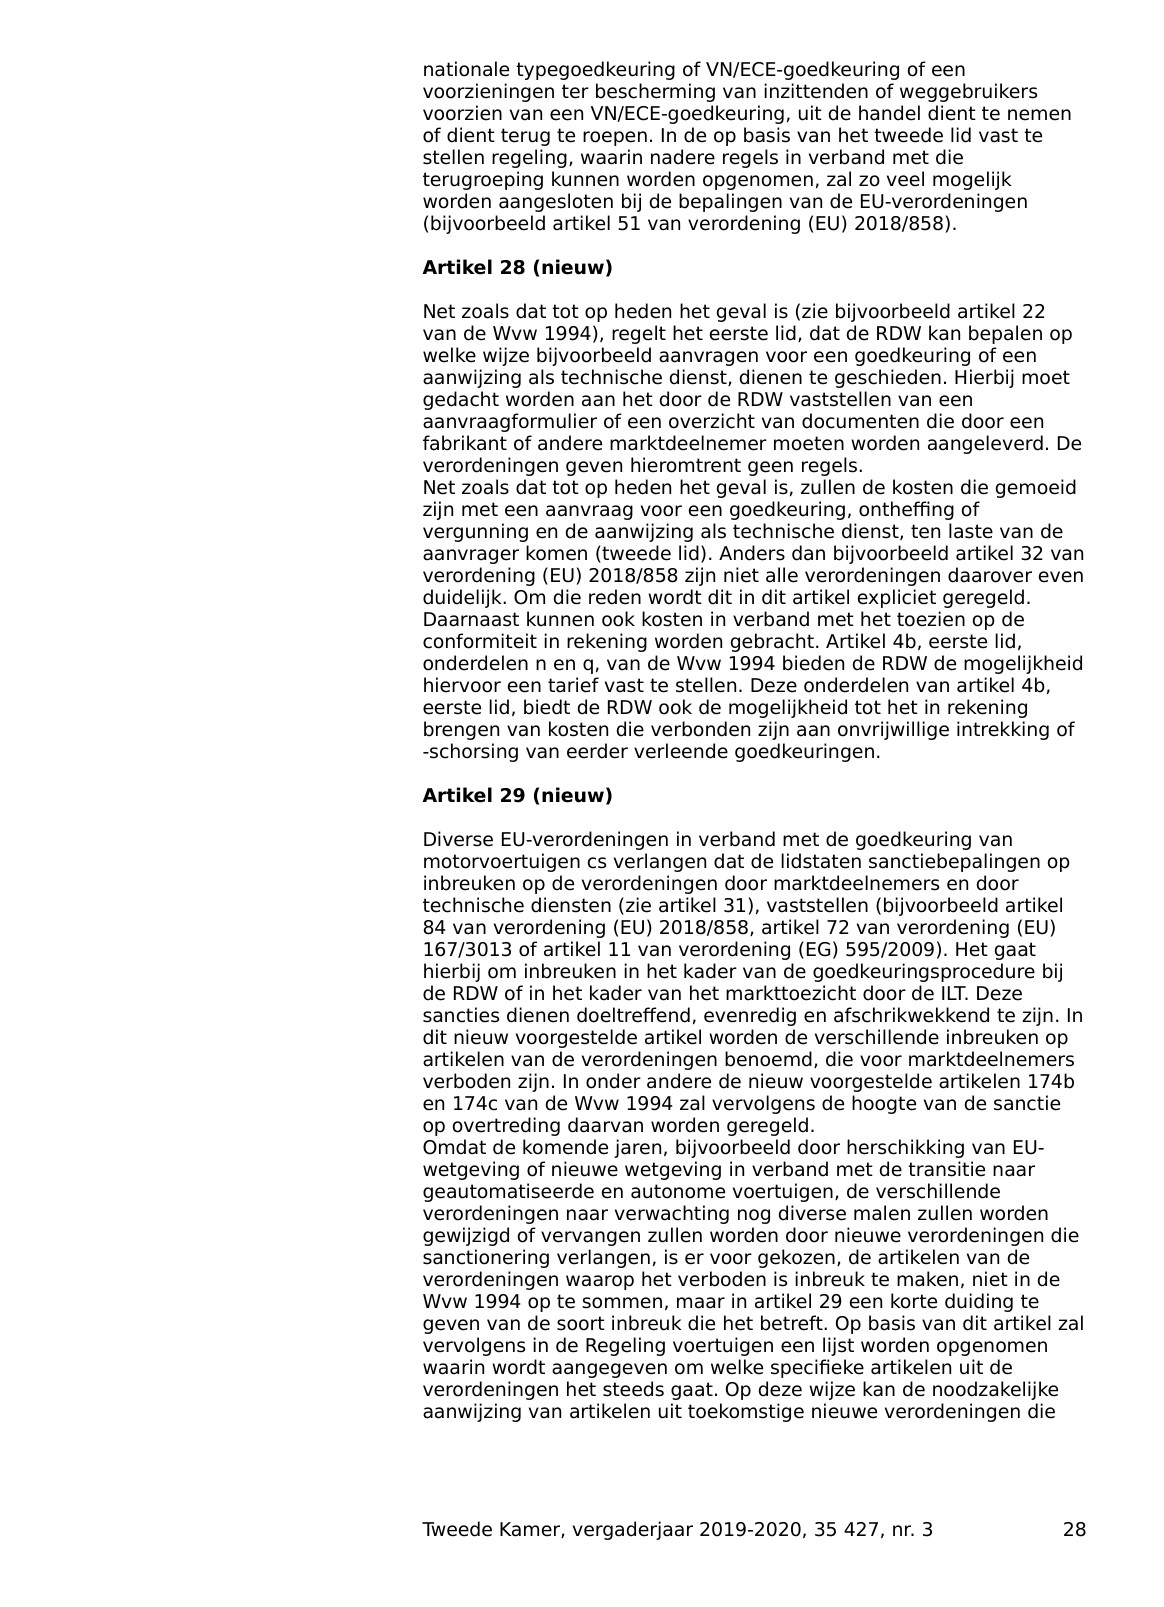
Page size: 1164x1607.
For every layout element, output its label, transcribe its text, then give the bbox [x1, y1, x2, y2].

text Net zoals dat tot op heden het geval is (zie bijvoorbeeld artikel 22 van de Wvw 1994), regelt het eerste lid, dat de RDW kan bepalen op welke wijze bijvoorbeeld aanvragen voor een goedkeuring of een aanwijzing als technische dienst, dienen te geschieden. Hierbij moet gedacht worden aan het door de RDW vaststellen van een aanvraagformulier of een overzicht van documenten die door een fabrikant of andere marktdeelnemer moeten worden aangeleverd. De verordeningen geven hieromtrent geen regels. [422, 301, 1087, 477]
text nationale typegoedkeuring of VN/ECE-goedkeuring of een voorzieningen ter bescherming van inzittenden of weggebruikers voorzien van een VN/ECE-goedkeuring, uit de handel dient te nemen of dient terug te roepen. In de op basis van het tweede lid vast te stellen regeling, waarin nadere regels in verband met die terugroeping kunnen worden opgenomen, zal zo veel mogelijk worden aangesloten bij de bepalingen van de EU-verordeningen (bijvoorbeeld artikel 51 van verordening (EU) 2018/858). [422, 59, 1087, 235]
subtitle Artikel 29 (nieuw) [422, 785, 1087, 807]
text Omdat de komende jaren, bijvoorbeeld door herschikking van EU-wetgeving of nieuwe wetgeving in verband met de transitie naar geautomatiseerde en autonome voertuigen, de verschillende verordeningen naar verwachting nog diverse malen zullen worden gewijzigd of vervangen zullen worden door nieuwe verordeningen die sanctionering verlangen, is er voor gekozen, de artikelen van de verordeningen waarop het verboden is inbreuk te maken, niet in de Wvw 1994 op te sommen, maar in artikel 29 een korte duiding te geven van de soort inbreuk die het betreft. Op basis van dit artikel zal vervolgens in de Regeling voertuigen een lijst worden opgenomen waarin wordt aangegeven om welke specifieke artikelen uit de verordeningen het steeds gaat. Op deze wijze kan de noodzakelijke aanwijzing van artikelen uit toekomstige nieuwe verordeningen die [422, 1137, 1087, 1423]
text Net zoals dat tot op heden het geval is, zullen de kosten die gemoeid zijn met een aanvraag voor een goedkeuring, ontheffing of vergunning en de aanwijzing als technische dienst, ten laste van de aanvrager komen (tweede lid). Anders dan bijvoorbeeld artikel 32 van verordening (EU) 2018/858 zijn niet alle verordeningen daarover even duidelijk. Om die reden wordt dit in dit artikel expliciet geregeld. Daarnaast kunnen ook kosten in verband met het toezien op de conformiteit in rekening worden gebracht. Artikel 4b, eerste lid, onderdelen n en q, van de Wvw 1994 bieden de RDW de mogelijkheid hiervoor een tarief vast te stellen. Deze onderdelen van artikel 4b, eerste lid, biedt de RDW ook de mogelijkheid tot het in rekening brengen van kosten die verbonden zijn aan onvrijwillige intrekking of -schorsing van eerder verleende goedkeuringen. [422, 477, 1087, 763]
text Diverse EU-verordeningen in verband met de goedkeuring van motorvoertuigen cs verlangen dat de lidstaten sanctiebepalingen op inbreuken op de verordeningen door marktdeelnemers en door technische diensten (zie artikel 31), vaststellen (bijvoorbeeld artikel 84 van verordening (EU) 2018/858, artikel 72 van verordening (EU) 167/3013 of artikel 11 van verordening (EG) 595/2009). Het gaat hierbij om inbreuken in het kader van de goedkeuringsprocedure bij de RDW of in het kader van het markttoezicht door de ILT. Deze sancties dienen doeltreffend, evenredig en afschrikwekkend te zijn. In dit nieuw voorgestelde artikel worden de verschillende inbreuken op artikelen van de verordeningen benoemd, die voor marktdeelnemers verboden zijn. In onder andere de nieuw voorgestelde artikelen 174b en 174c van de Wvw 1994 zal vervolgens de hoogte van de sanctie op overtreding daarvan worden geregeld. [422, 829, 1087, 1137]
subtitle Artikel 28 (nieuw) [422, 257, 1087, 279]
